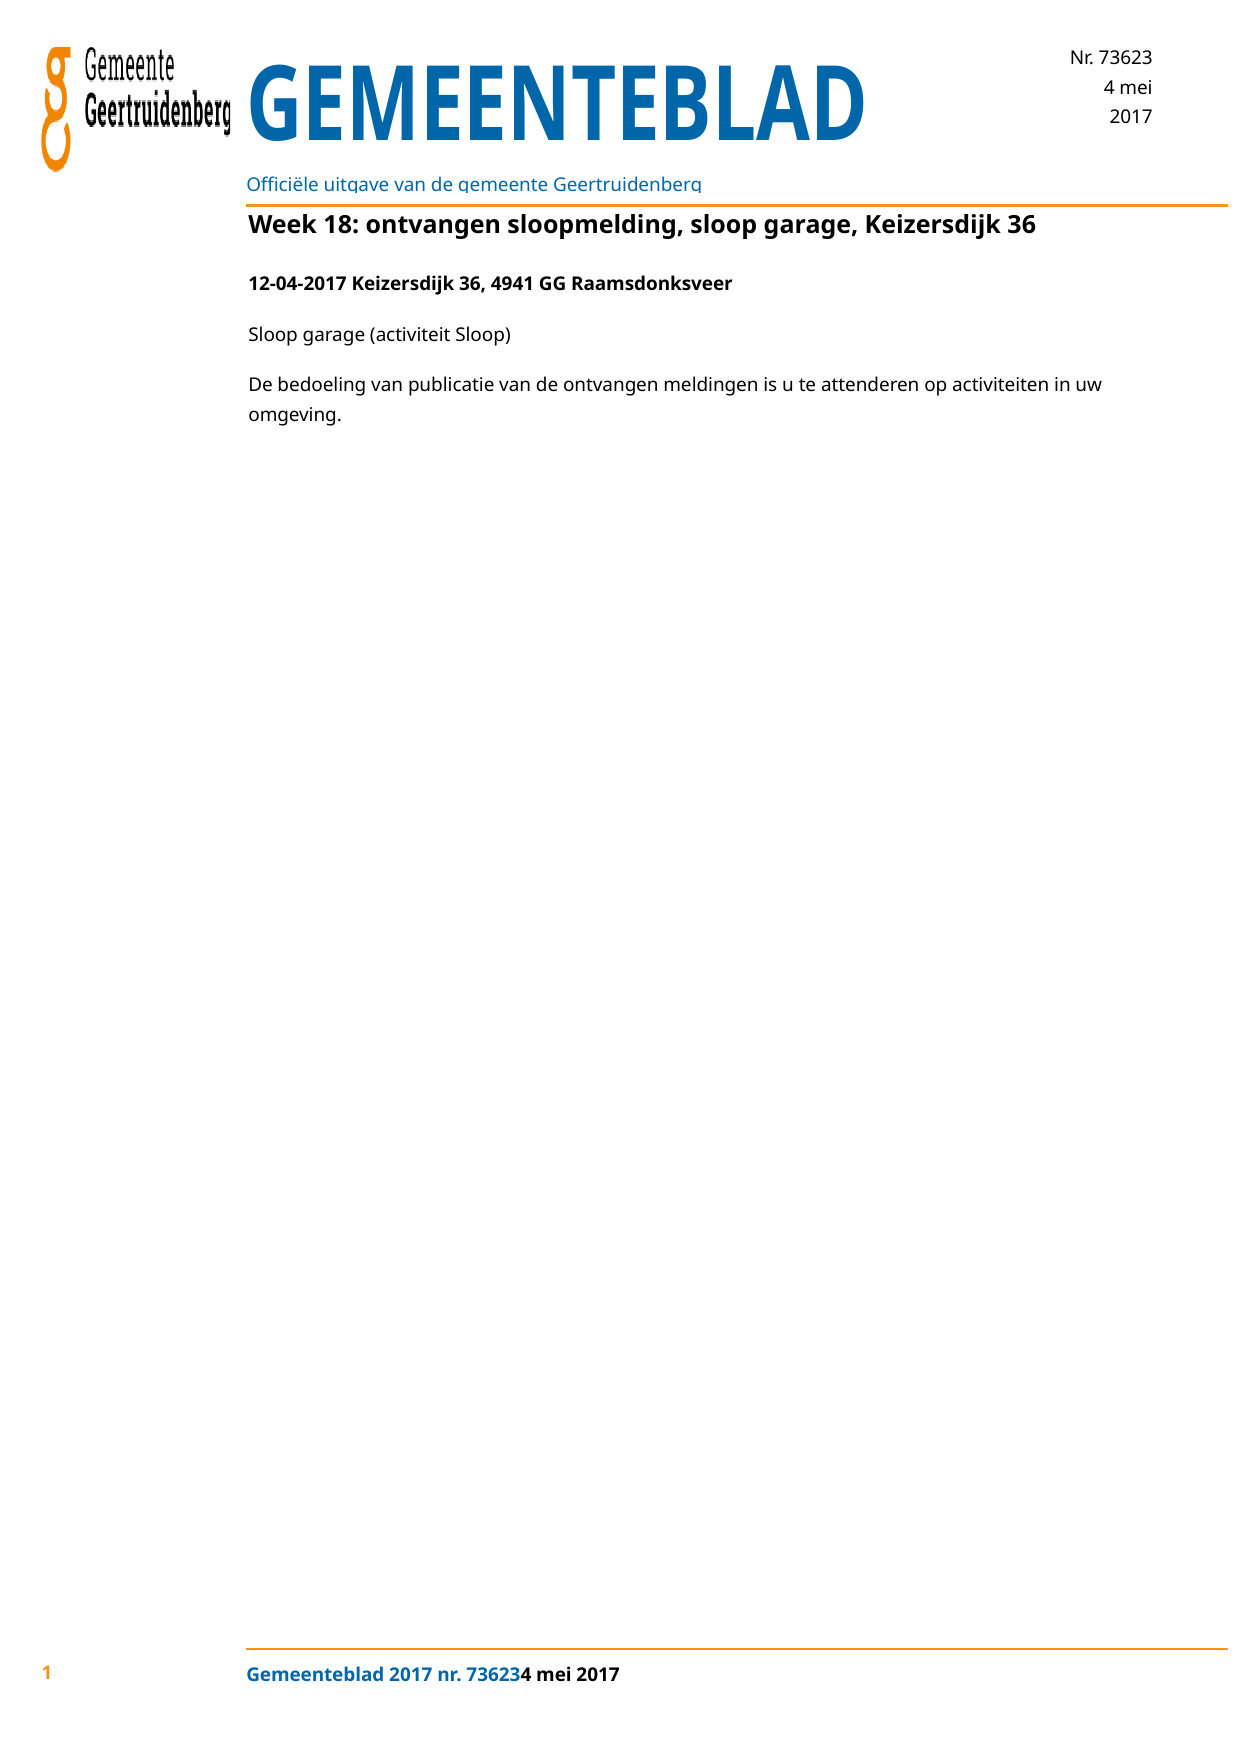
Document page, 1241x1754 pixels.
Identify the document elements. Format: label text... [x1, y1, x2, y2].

picture [41, 47, 231, 172]
text Week 18: ontvangen sloopmelding, sloop garage, Keizersdijk 36 [248, 207, 1152, 241]
text Sloop garage (activiteit Sloop) [248, 321, 1152, 346]
text De bedoeling van publicatie van de ontvangen meldingen is u te attenderen op activiteiten in uw omgeving. [248, 371, 1152, 426]
text 12-04-2017 Keizersdijk 36, 4941 GG Raamsdonksveer [248, 270, 1152, 296]
